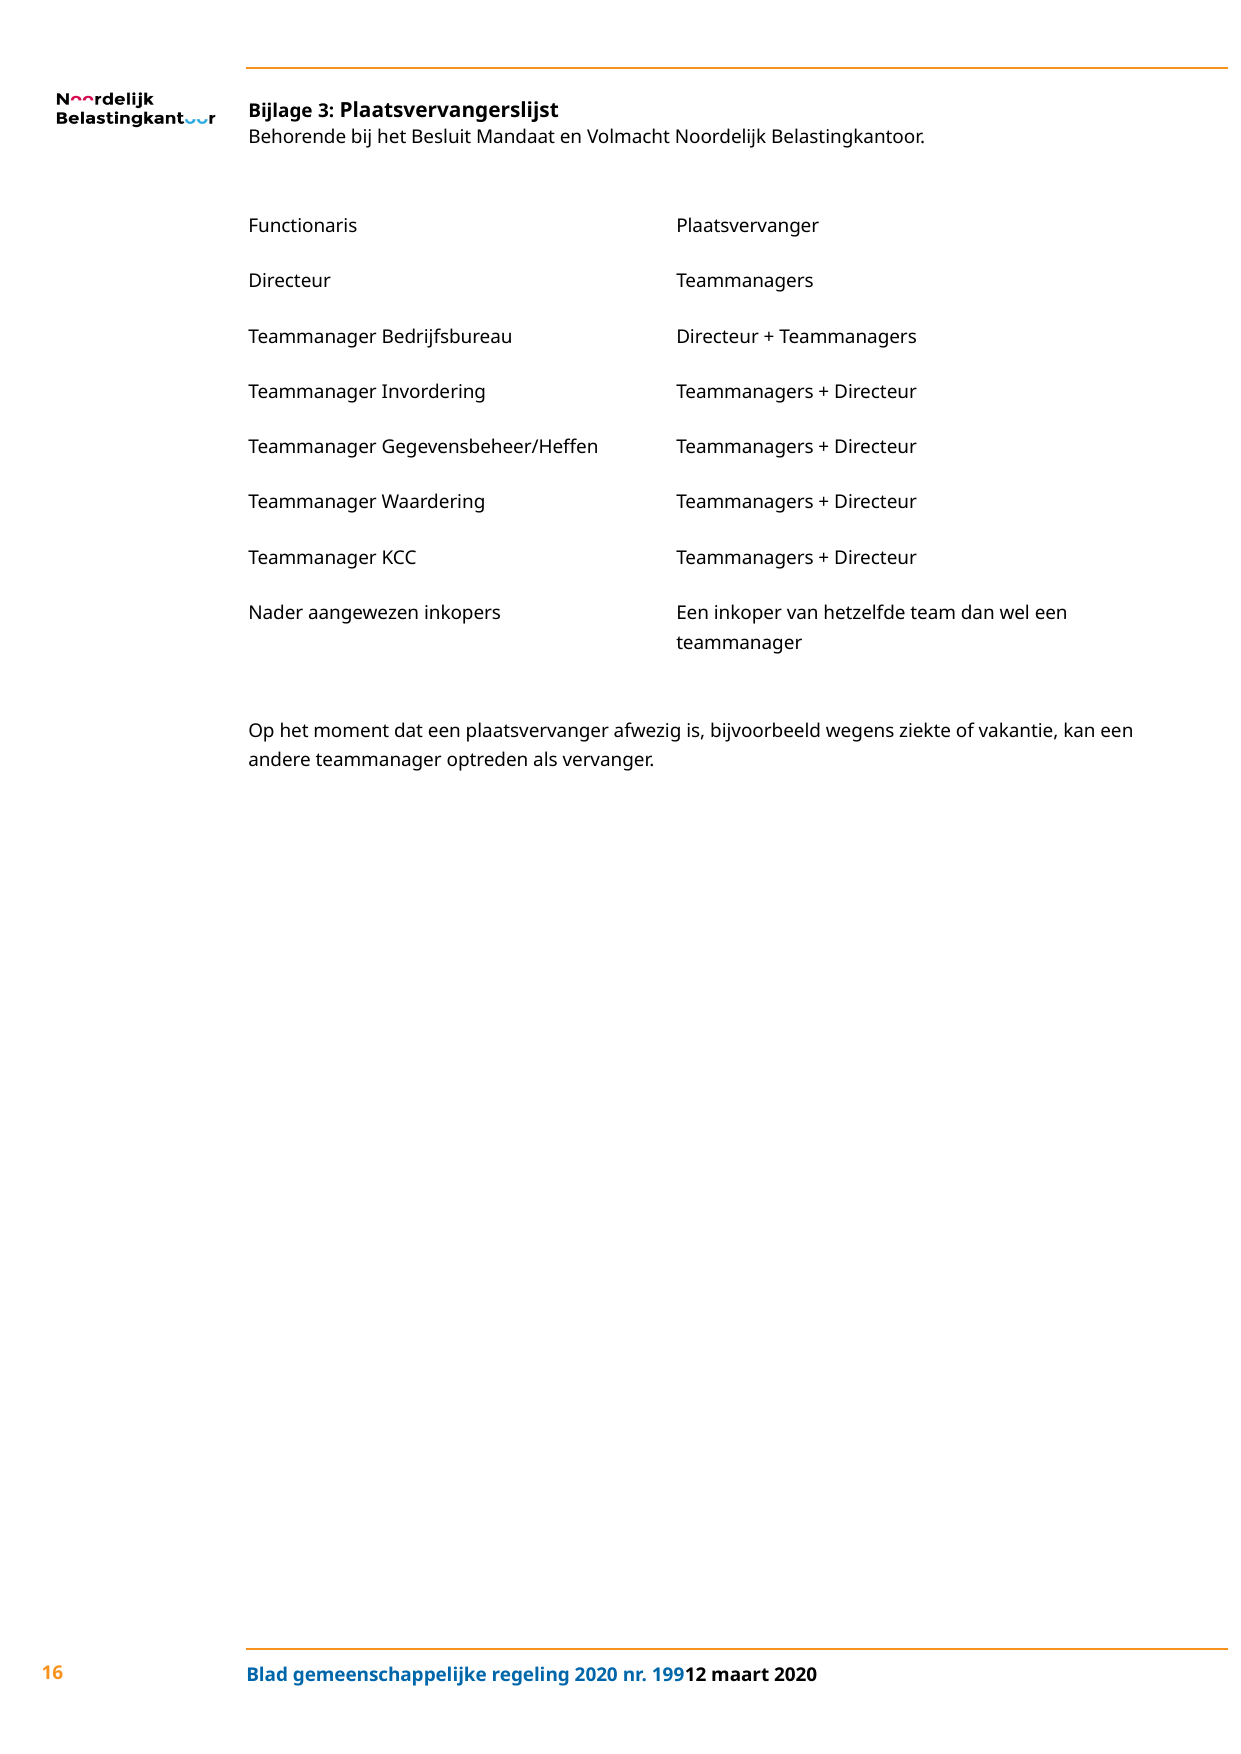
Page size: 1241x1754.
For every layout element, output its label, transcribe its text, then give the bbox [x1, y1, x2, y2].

table_cell Directeur + Teammanagers [676, 323, 1152, 378]
text andere teammanager optreden als vervanger. [248, 747, 1152, 772]
text Op het moment dat een plaatsvervanger afwezig is, bijvoorbeeld wegens ziekte of vakantie, kan een [248, 717, 1152, 743]
text Behorende bij het Besluit Mandaat en Volmacht Noordelijk Belastingkantoor. [248, 123, 1152, 149]
table_cell Teammanager Invordering [248, 378, 676, 433]
text Bijlage 3: Plaatsvervangerslijst [248, 95, 1152, 123]
table_cell Teammanager KCC [248, 544, 676, 599]
table_cell Teammanager Gegevensbeheer/Heffen [248, 434, 676, 489]
table_header Plaatsvervanger [676, 212, 1152, 267]
table_cell Teammanagers + Directeur [676, 378, 1152, 433]
table_cell Teammanager Waardering [248, 489, 676, 544]
picture [41, 47, 231, 172]
table_header Functionaris [248, 212, 676, 267]
table_cell Nader aangewezen inkopers [248, 599, 676, 684]
table_cell Directeur [248, 268, 676, 323]
table_cell Teammanager Bedrijfsbureau [248, 323, 676, 378]
table_cell Teammanagers + Directeur [676, 544, 1152, 599]
table_cell Teammanagers + Directeur [676, 489, 1152, 544]
table_cell Teammanagers + Directeur [676, 434, 1152, 489]
table_cell Teammanagers [676, 268, 1152, 323]
table_cell Een inkoper van hetzelfde team dan wel een teammanager [676, 599, 1152, 684]
